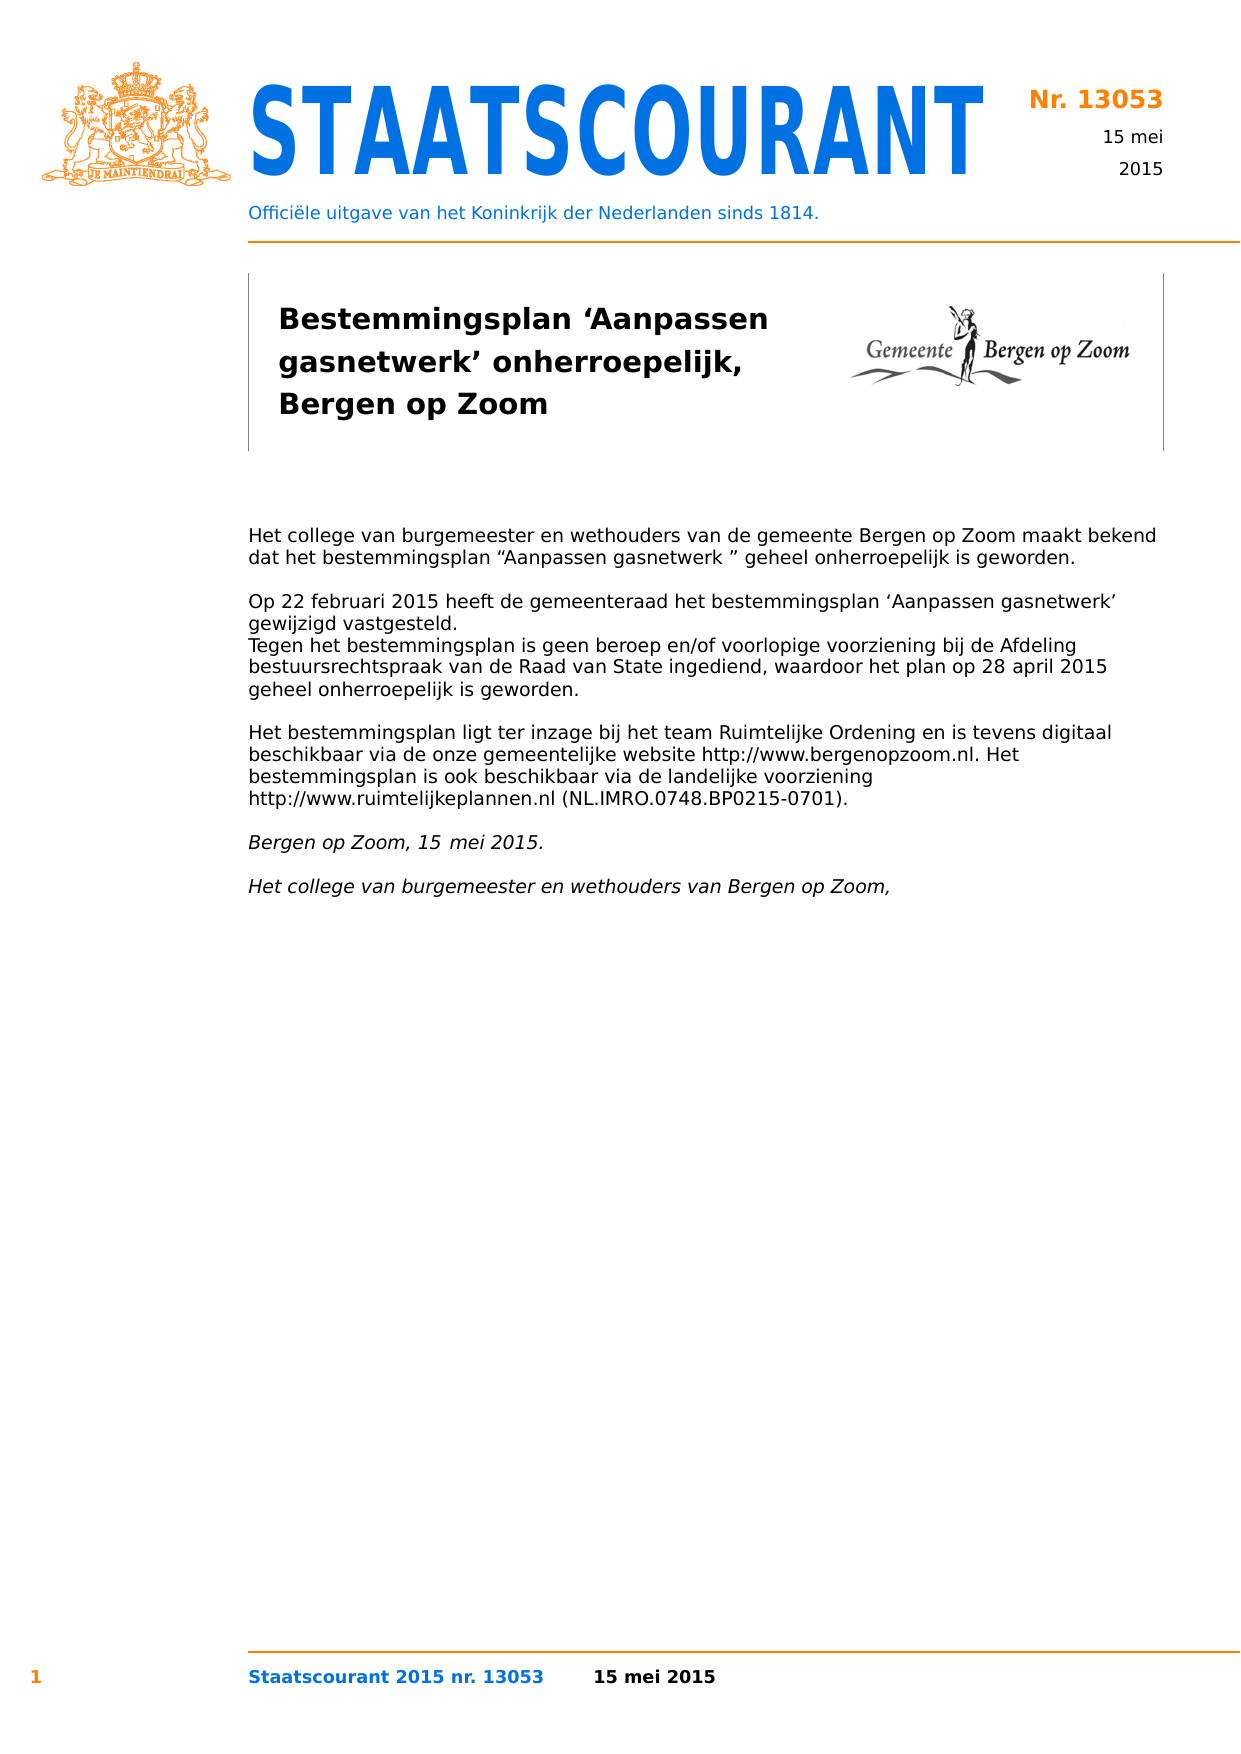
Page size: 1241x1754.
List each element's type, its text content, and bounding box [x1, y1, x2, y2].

table_header [25, 62, 248, 241]
picture [844, 302, 1134, 391]
text Het college van burgemeester en wethouders van de gemeente Bergen op Zoom maakt bekend dat het bestemmingsplan “Aanpassen gasnetwerk ” geheel onherroepelijk is geworden. [248, 525, 1163, 569]
table_cell 2015 [998, 153, 1240, 203]
text Het bestemmingsplan ligt ter inzage bij het team Ruimtelijke Ordening en is tevens digitaal beschikbaar via de onze gemeentelijke website http://www.bergenopzoom.nl. Het bestemmingsplan is ook beschikbaar via de landelijke voorziening http://www.ruimtelijkeplannen.nl (NL.IMRO.0748.BP0215-0701). [248, 722, 1163, 810]
text Tegen het bestemmingsplan is geen beroep en/of voorlopige voorziening bij de Afdeling bestuursrechtspraak van de Raad van State ingediend, waardoor het plan op 28 april 2015 geheel onherroepelijk is geworden. [248, 634, 1163, 700]
text Het college van burgemeester en wethouders van Bergen op Zoom, [248, 876, 1163, 898]
table_cell 15 mei [998, 121, 1240, 153]
text Bergen op Zoom, 15 mei 2015. [248, 832, 1163, 854]
text Op 22 februari 2015 heeft de gemeenteraad het bestemmingsplan ‘Aanpassen gasnetwerk’ gewijzigd vastgesteld. [248, 591, 1163, 634]
table_cell Officiële uitgave van het Koninkrijk der Nederlanden sinds 1814. [248, 203, 1240, 241]
subtitle Bestemmingsplan ‘Aanpassen gasnetwerk’ onherroepelijk, Bergen op Zoom [249, 273, 1163, 451]
picture [41, 62, 231, 186]
table_header Nr. 13053 [998, 62, 1240, 121]
table_header STAATSCOURANT [248, 62, 998, 203]
